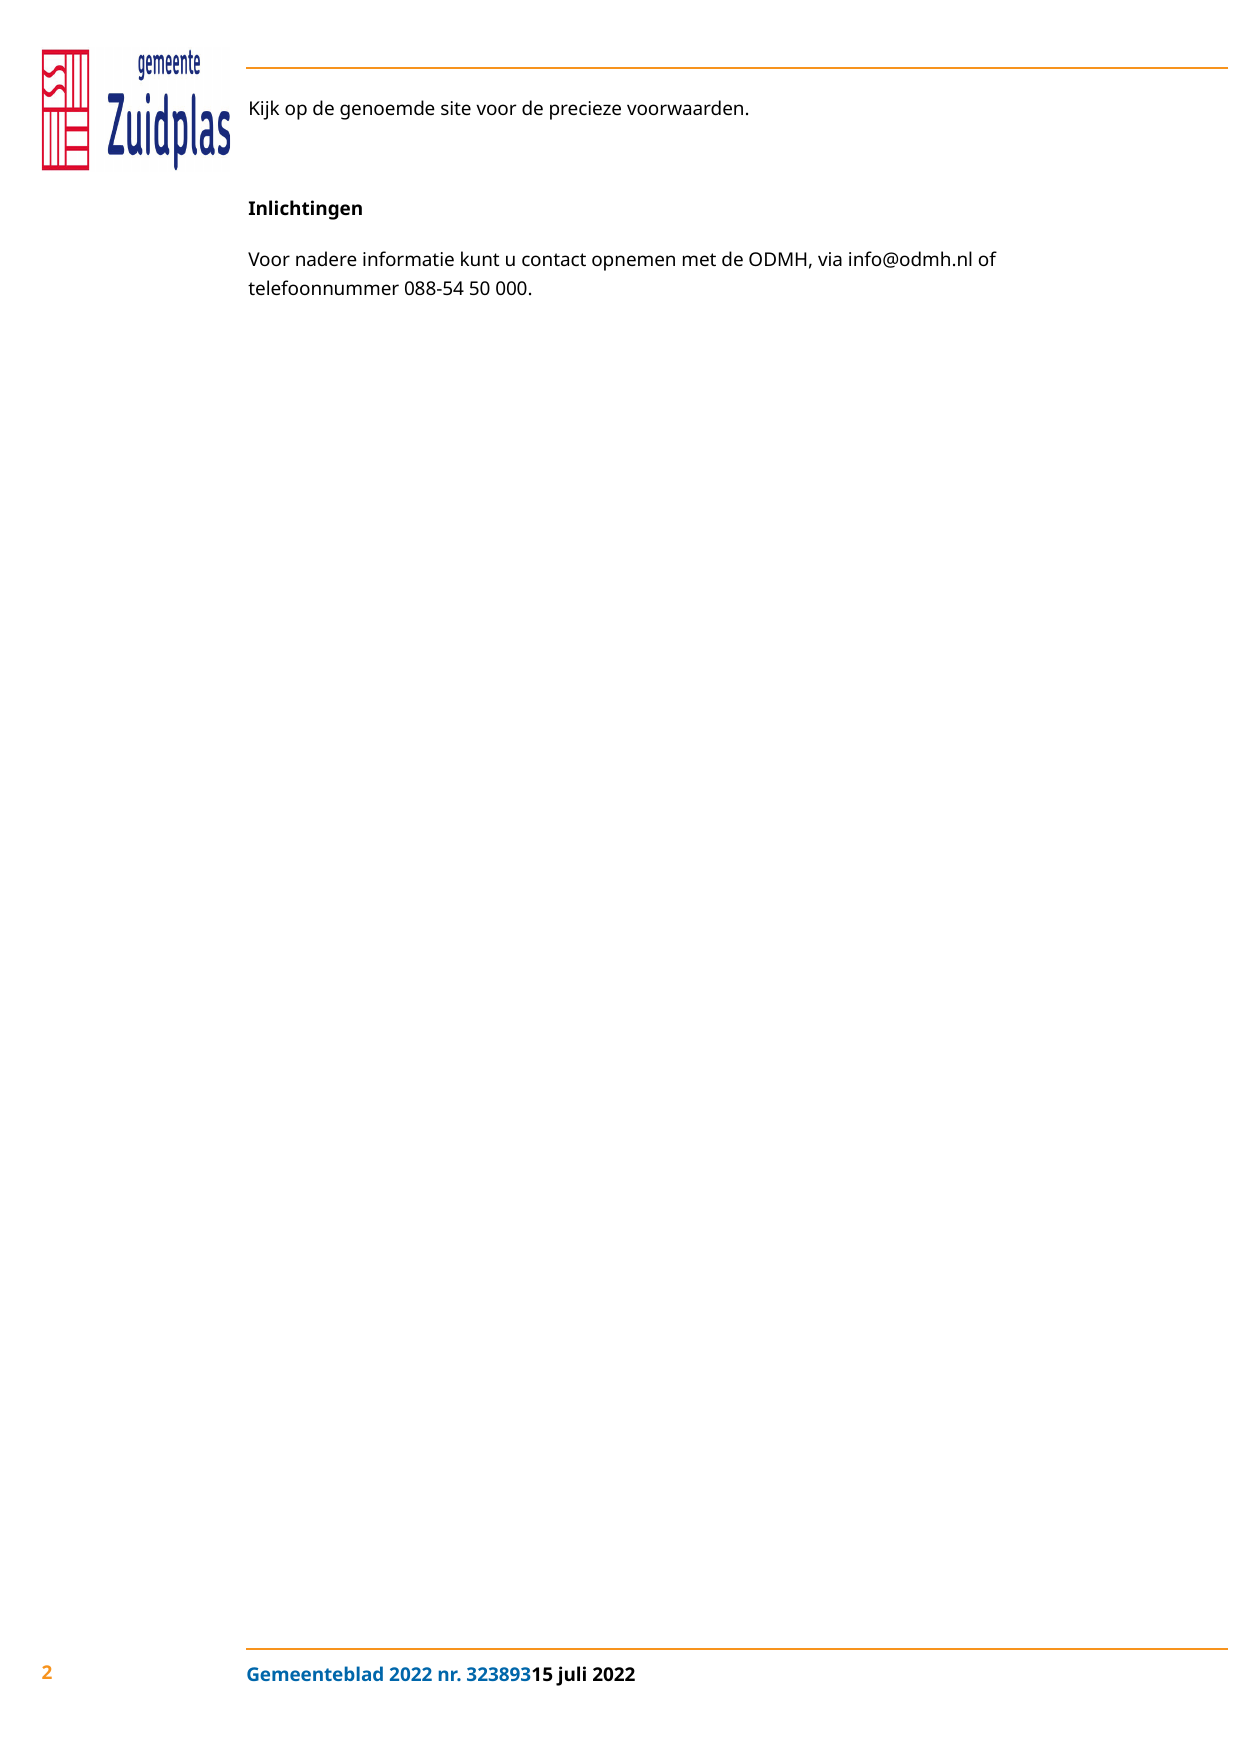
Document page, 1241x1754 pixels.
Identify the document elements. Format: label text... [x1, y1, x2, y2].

picture [41, 47, 231, 172]
text Voor nadere informatie kunt u contact opnemen met de ODMH, via info@odmh.nl of telefoonnummer 088-54 50 000. [248, 246, 1152, 301]
text Inlichtingen [248, 196, 1152, 221]
text Kijk op de genoemde site voor de precieze voorwaarden. [248, 95, 1152, 121]
